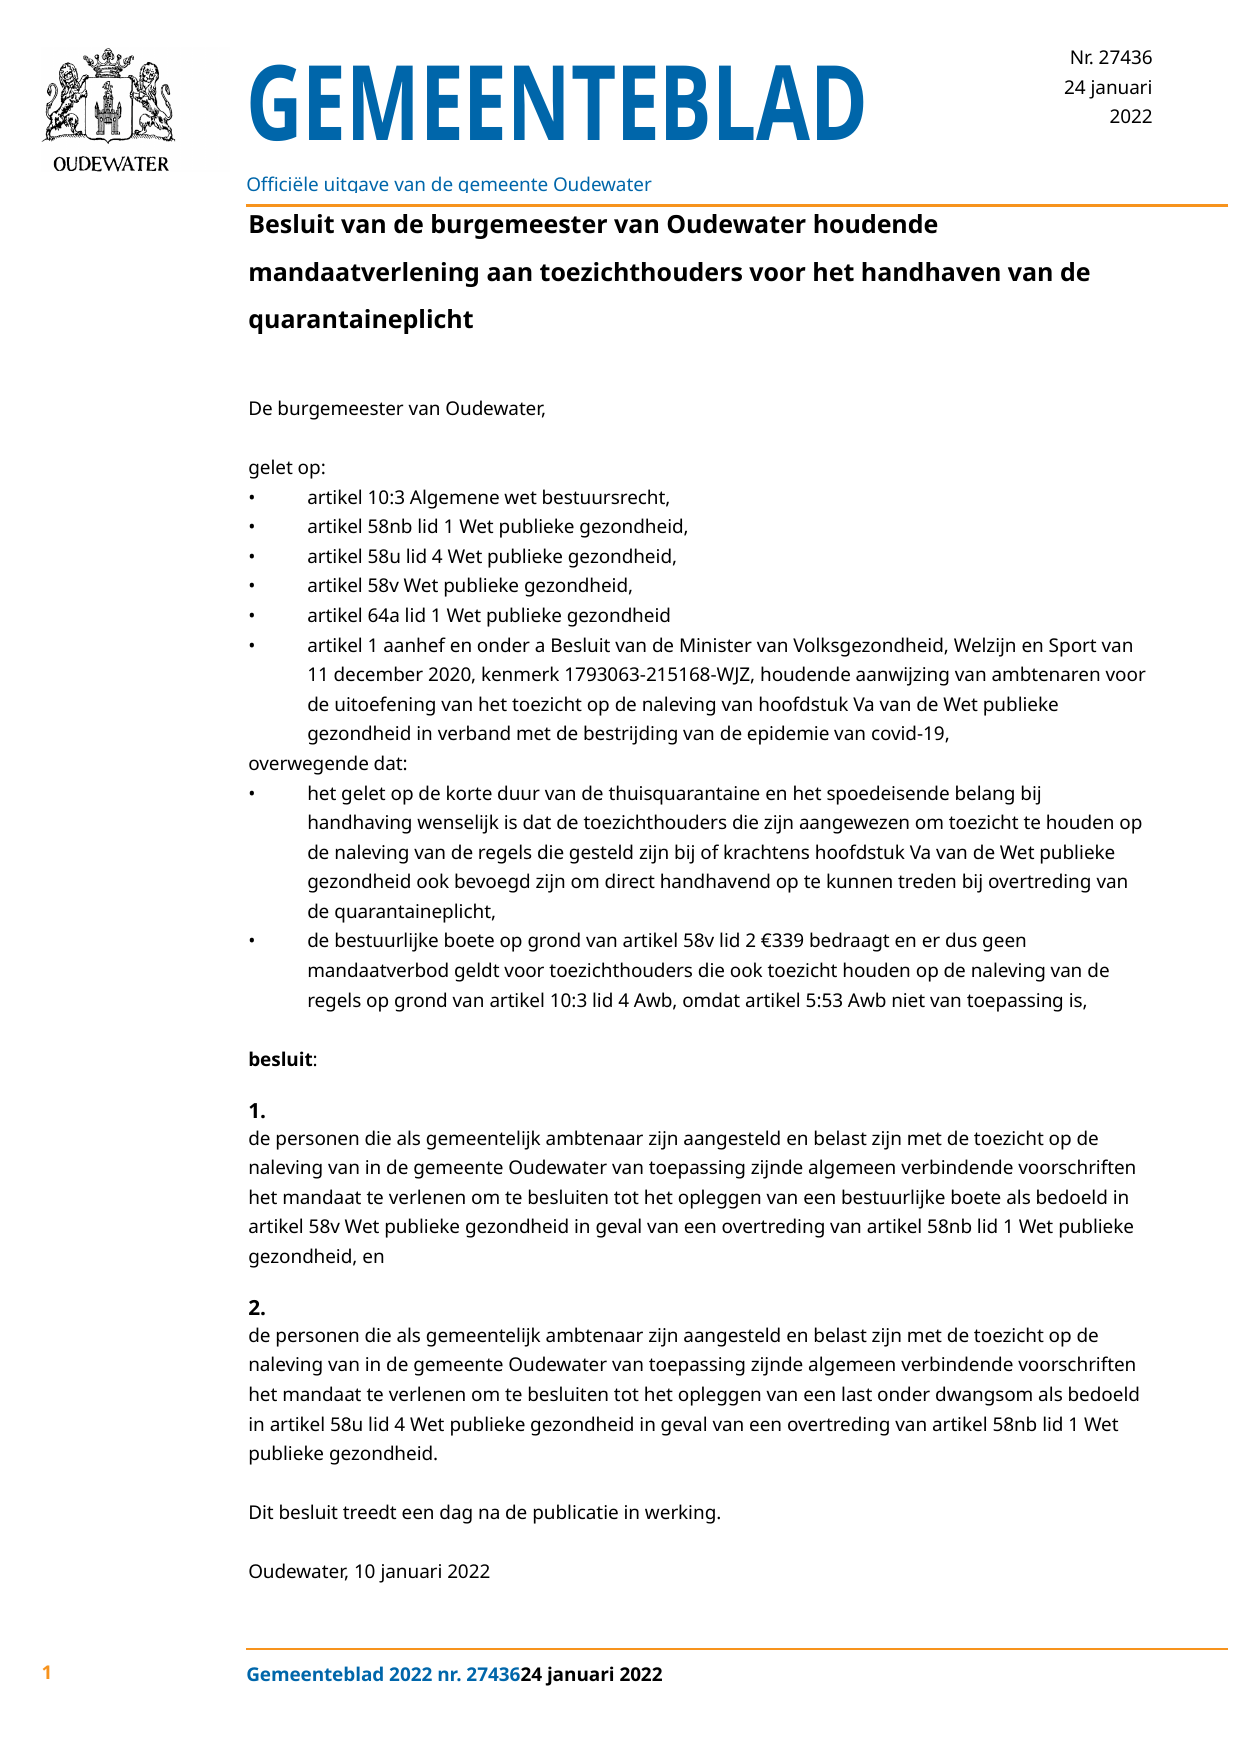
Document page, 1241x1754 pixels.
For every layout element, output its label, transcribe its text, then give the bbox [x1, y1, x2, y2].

text Oudewater, 10 januari 2022 [248, 1559, 1152, 1584]
list artikel 58nb lid 1 Wet publieke gezondheid, [248, 513, 1152, 539]
text de personen die als gemeentelijk ambtenaar zijn aangesteld en belast zijn met de toezicht op de naleving van in de gemeente Oudewater van toepassing zijnde algemeen verbindende voorschriften het mandaat te verlenen om te besluiten tot het opleggen van een bestuurlijke boete als bedoeld in artikel 58v Wet publieke gezondheid in geval van een overtreding van artikel 58nb lid 1 Wet publieke gezondheid, en [248, 1125, 1152, 1269]
list artikel 58u lid 4 Wet publieke gezondheid, [248, 543, 1152, 569]
list het gelet op de korte duur van de thuisquarantaine en het spoedeisende belang bij handhaving wenselijk is dat de toezichthouders die zijn aangewezen om toezicht te houden op de naleving van de regels die gesteld zijn bij of krachtens hoofdstuk Va van de Wet publieke gezondheid ook bevoegd zijn om direct handhavend op te kunnen treden bij overtreding van de quarantaineplicht, [248, 780, 1152, 924]
list artikel 10:3 Algemene wet bestuursrecht, [248, 484, 1152, 509]
text de personen die als gemeentelijk ambtenaar zijn aangesteld en belast zijn met de toezicht op de naleving van in de gemeente Oudewater van toepassing zijnde algemeen verbindende voorschriften het mandaat te verlenen om te besluiten tot het opleggen van een last onder dwangsom als bedoeld in artikel 58u lid 4 Wet publieke gezondheid in geval van een overtreding van artikel 58nb lid 1 Wet publieke gezondheid. [248, 1322, 1152, 1466]
picture [41, 47, 231, 172]
text 2. [248, 1293, 1152, 1322]
text gelet op: [248, 454, 1152, 480]
list de bestuurlijke boete op grond van artikel 58v lid 2 €339 bedraagt en er dus geen mandaatverbod geldt voor toezichthouders die ook toezicht houden op de naleving van de regels op grond van artikel 10:3 lid 4 Awb, omdat artikel 5:53 Awb niet van toepassing is, [248, 928, 1152, 1012]
text Dit besluit treedt een dag na de publicatie in werking. [248, 1499, 1152, 1525]
text besluit: [248, 1046, 1152, 1072]
list artikel 1 aanhef en onder a Besluit van de Minister van Volksgezondheid, Welzijn en Sport van 11 december 2020, kenmerk 1793063-215168-WJZ, houdende aanwijzing van ambtenaren voor de uitoefening van het toezicht op de naleving van hoofdstuk Va van de Wet publieke gezondheid in verband met de bestrijding van de epidemie van covid-19, [248, 632, 1152, 746]
text 1. [248, 1096, 1152, 1125]
text De burgemeester van Oudewater, [248, 395, 1152, 421]
list artikel 64a lid 1 Wet publieke gezondheid [248, 602, 1152, 628]
list artikel 58v Wet publieke gezondheid, [248, 573, 1152, 598]
text overwegende dat: [248, 750, 1152, 776]
text Besluit van de burgemeester van Oudewater houdende mandaatverlening aan toezichthouders voor het handhaven van de quarantaineplicht [248, 207, 1152, 336]
